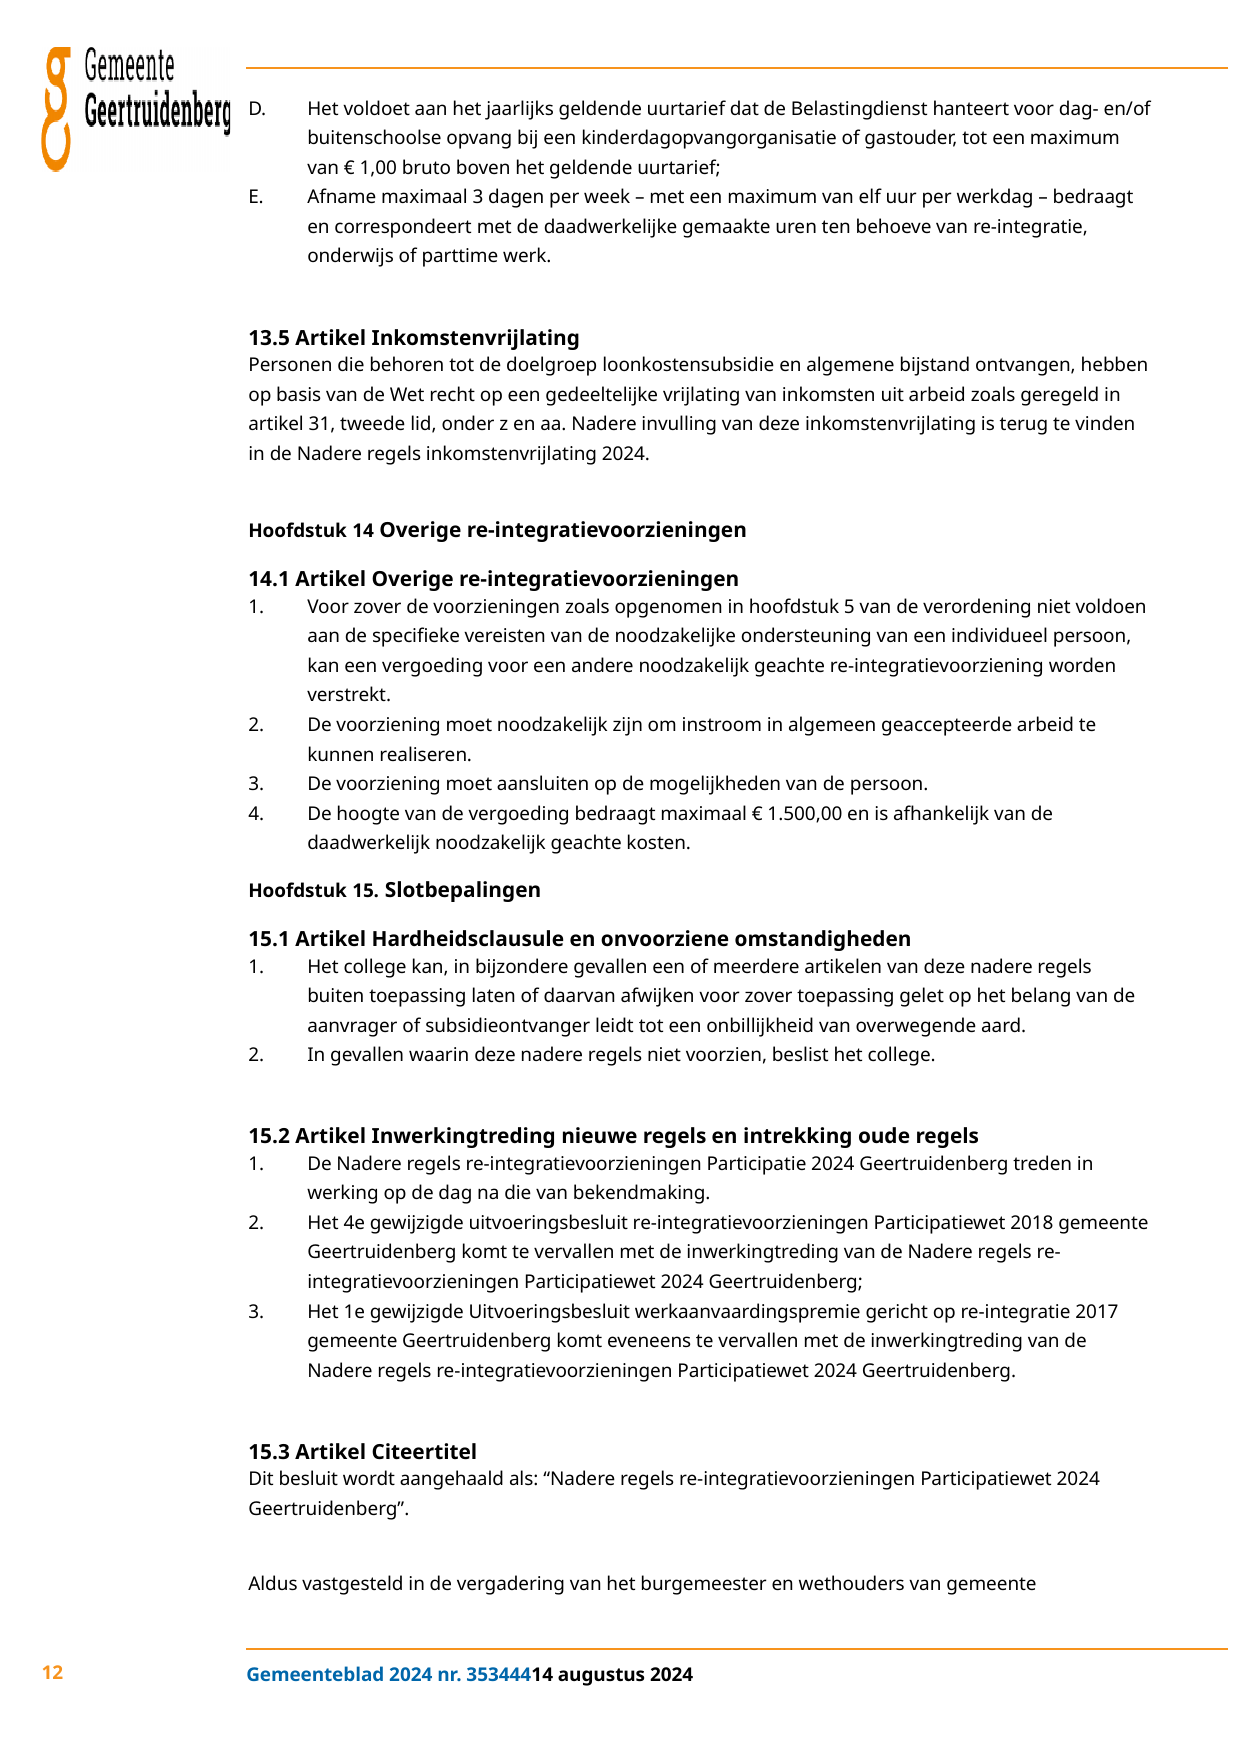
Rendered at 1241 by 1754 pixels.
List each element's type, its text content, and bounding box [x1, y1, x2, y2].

text Dit besluit wordt aangehaald als: “Nadere regels re-integratievoorzieningen Participatiewet 2024 Geertruidenberg”. [248, 1466, 1152, 1521]
list Het voldoet aan het jaarlijks geldende uurtarief dat de Belastingdienst hanteert voor dag- en/of buitenschoolse opvang bij een kinderdagopvangorganisatie of gastouder, tot een maximum van € 1,00 bruto boven het geldende uurtarief; [248, 95, 1152, 180]
list Het 4e gewijzigde uitvoeringsbesluit re-integratievoorzieningen Participatiewet 2018 gemeente Geertruidenberg komt te vervallen met de inwerkingtreding van de Nadere regels re-integratievoorzieningen Participatiewet 2024 Geertruidenberg; [248, 1209, 1152, 1294]
text 14.1 Artikel Overige re-integratievoorzieningen [248, 564, 1152, 593]
text 13.5 Artikel Inkomstenvrijlating [248, 323, 1152, 351]
list Het 1e gewijzigde Uitvoeringsbesluit werkaanvaardingspremie gericht op re-integratie 2017 gemeente Geertruidenberg komt eveneens te vervallen met de inwerkingtreding van de Nadere regels re-integratievoorzieningen Participatiewet 2024 Geertruidenberg. [248, 1298, 1152, 1383]
text 15.1 Artikel Hardheidsclausule en onvoorziene omstandigheden [248, 924, 1152, 953]
list Voor zover de voorzieningen zoals opgenomen in hoofdstuk 5 van de verordening niet voldoen aan de specifieke vereisten van de noodzakelijke ondersteuning van een individueel persoon, kan een vergoeding voor een andere noodzakelijk geachte re-integratievoorziening worden verstrekt. [248, 593, 1152, 707]
list Het college kan, in bijzondere gevallen een of meerdere artikelen van deze nadere regels buiten toepassing laten of daarvan afwijken voor zover toepassing gelet op het belang van de aanvrager of subsidieontvanger leidt tot een onbillijkheid van overwegende aard. [248, 953, 1152, 1038]
list In gevallen waarin deze nadere regels niet voorzien, beslist het college. [248, 1042, 1152, 1067]
text Hoofdstuk 14 Overige re-integratievoorzieningen [248, 515, 1152, 543]
list De hoogte van de vergoeding bedraagt maximaal € 1.500,00 en is afhankelijk van de daadwerkelijk noodzakelijk geachte kosten. [248, 800, 1152, 855]
list De voorziening moet aansluiten op de mogelijkheden van de persoon. [248, 770, 1152, 796]
list Afname maximaal 3 dagen per week – met een maximum van elf uur per werkdag – bedraagt en correspondeert met de daadwerkelijke gemaakte uren ten behoeve van re-integratie, onderwijs of parttime werk. [248, 183, 1152, 268]
list De Nadere regels re-integratievoorzieningen Participatie 2024 Geertruidenberg treden in werking op de dag na die van bekendmaking. [248, 1150, 1152, 1205]
text 15.3 Artikel Citeertitel [248, 1437, 1152, 1466]
text Personen die behoren tot de doelgroep loonkostensubsidie en algemene bijstand ontvangen, hebben op basis van de Wet recht op een gedeeltelijke vrijlating van inkomsten uit arbeid zoals geregeld in artikel 31, tweede lid, onder z en aa. Nadere invulling van deze inkomstenvrijlating is terug te vinden in de Nadere regels inkomstenvrijlating 2024. [248, 351, 1152, 466]
text Aldus vastgesteld in de vergadering van het burgemeester en wethouders van gemeente [248, 1570, 1152, 1596]
list De voorziening moet noodzakelijk zijn om instroom in algemeen geaccepteerde arbeid te kunnen realiseren. [248, 711, 1152, 766]
text Hoofdstuk 15. Slotbepalingen [248, 875, 1152, 903]
text 15.2 Artikel Inwerkingtreding nieuwe regels en intrekking oude regels [248, 1122, 1152, 1150]
picture [41, 47, 231, 172]
